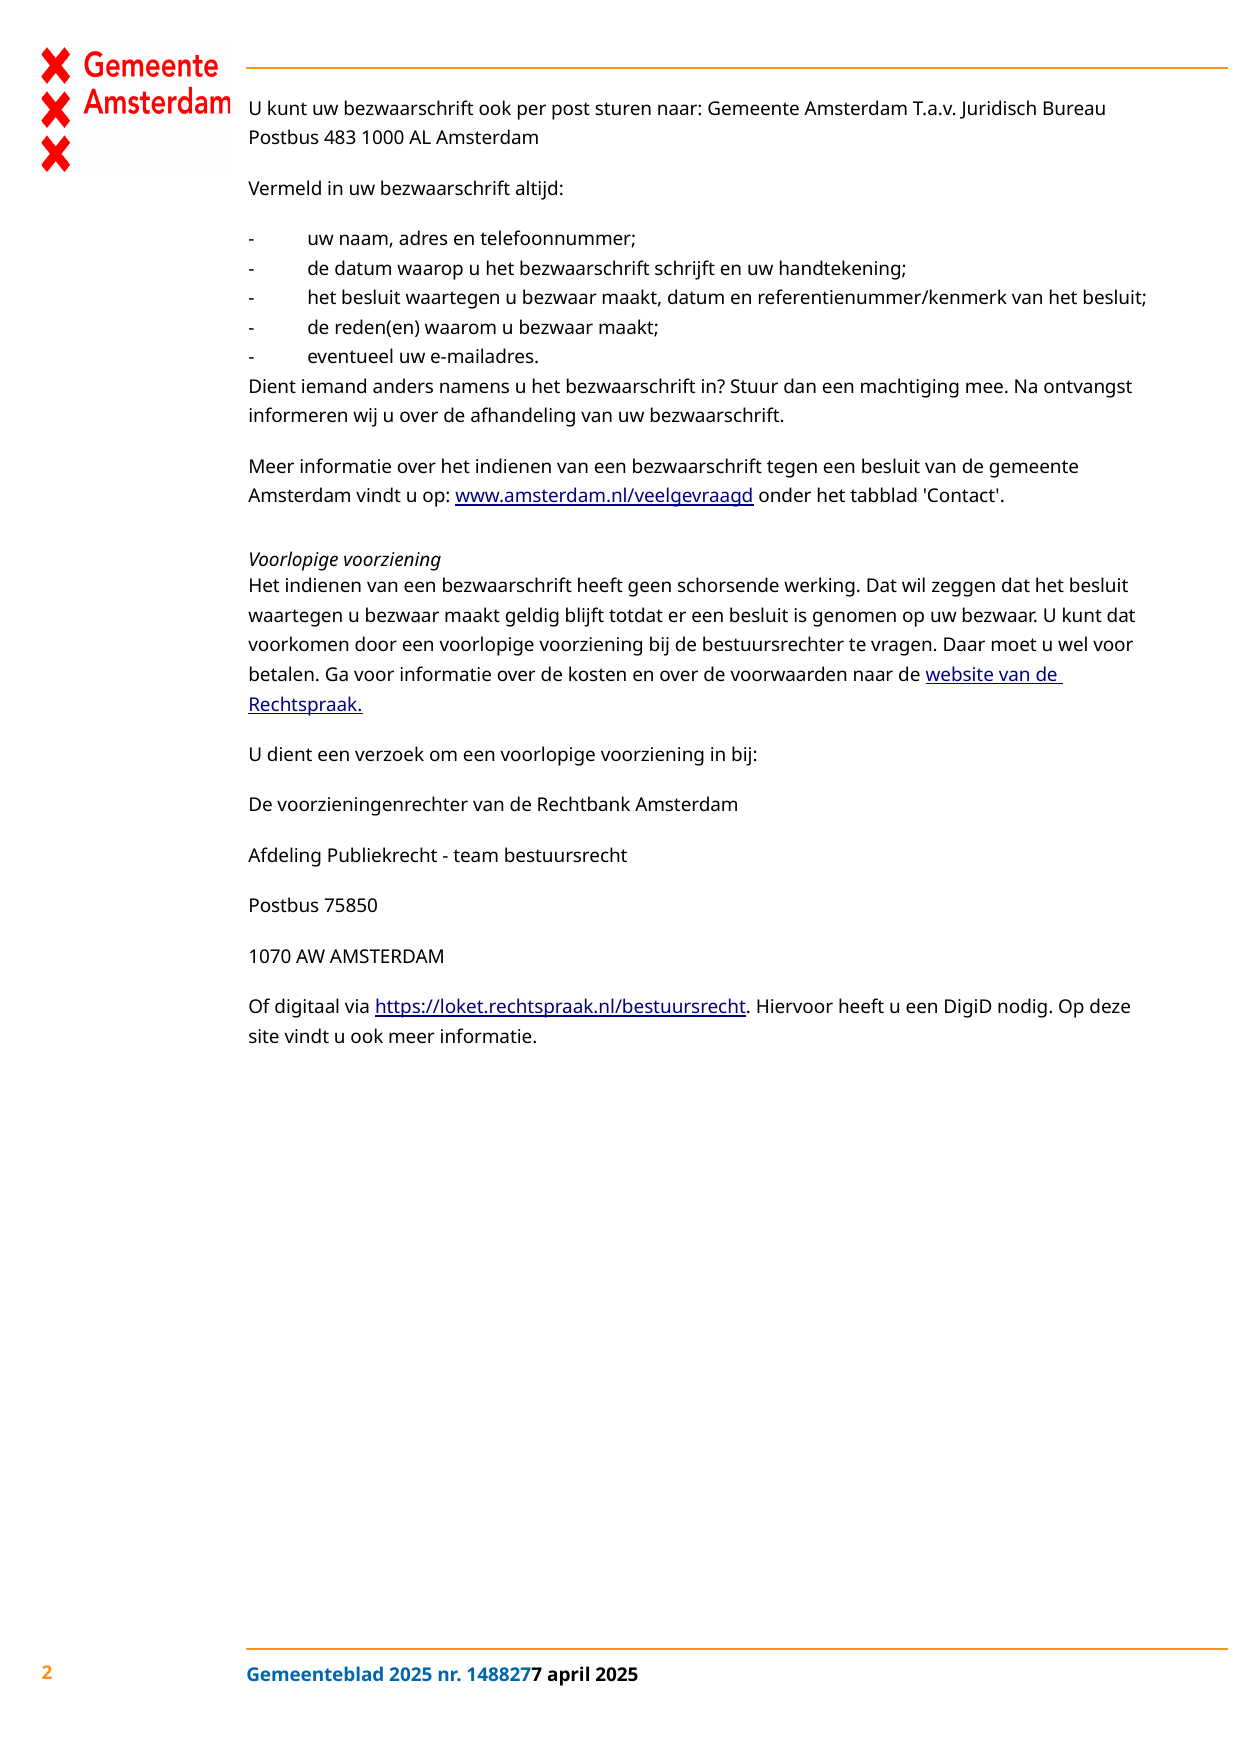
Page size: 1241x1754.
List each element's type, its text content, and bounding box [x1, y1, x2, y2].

list eventueel uw e-mailadres. [248, 343, 1152, 369]
text U kunt uw bezwaarschrift ook per post sturen naar: Gemeente Amsterdam T.a.v. Juridisch Bureau Postbus 483 1000 AL Amsterdam [248, 95, 1152, 150]
text Het indienen van een bezwaarschrift heeft geen schorsende werking. Dat wil zeggen dat het besluit waartegen u bezwaar maakt geldig blijft totdat er een besluit is genomen op uw bezwaar. U kunt dat voorkomen door een voorlopige voorziening bij de bestuursrechter te vragen. Daar moet u wel voor betalen. Ga voor informatie over de kosten en over de voorwaarden naar de website van de Rechtspraak. [248, 572, 1152, 716]
text Of digitaal via https://loket.rechtspraak.nl/bestuursrecht. Hiervoor heeft u een DigiD nodig. Op deze site vindt u ook meer informatie. [248, 993, 1152, 1048]
text De voorzieningenrechter van de Rechtbank Amsterdam [248, 792, 1152, 817]
text Afdeling Publiekrecht - team bestuursrecht [248, 842, 1152, 868]
text U dient een verzoek om een voorlopige voorziening in bij: [248, 741, 1152, 767]
text Dient iemand anders namens u het bezwaarschrift in? Stuur dan een machtiging mee. Na ontvangst informeren wij u over de afhandeling van uw bezwaarschrift. [248, 373, 1152, 428]
text Vermeld in uw bezwaarschrift altijd: [248, 175, 1152, 201]
list uw naam, adres en telefoonnummer; [248, 225, 1152, 251]
list de datum waarop u het bezwaarschrift schrijft en uw handtekening; [248, 255, 1152, 281]
list het besluit waartegen u bezwaar maakt, datum en referentienummer/kenmerk van het besluit; [248, 284, 1152, 310]
text Meer informatie over het indienen van een bezwaarschrift tegen een besluit van de gemeente Amsterdam vindt u op: www.amsterdam.nl/veelgevraagd onder het tabblad 'Contact'. [248, 453, 1152, 508]
text Postbus 75850 [248, 892, 1152, 918]
picture [41, 47, 231, 172]
list de reden(en) waarom u bezwaar maakt; [248, 314, 1152, 340]
text Voorlopige voorziening [248, 547, 1152, 572]
text 1070 AW AMSTERDAM [248, 943, 1152, 968]
